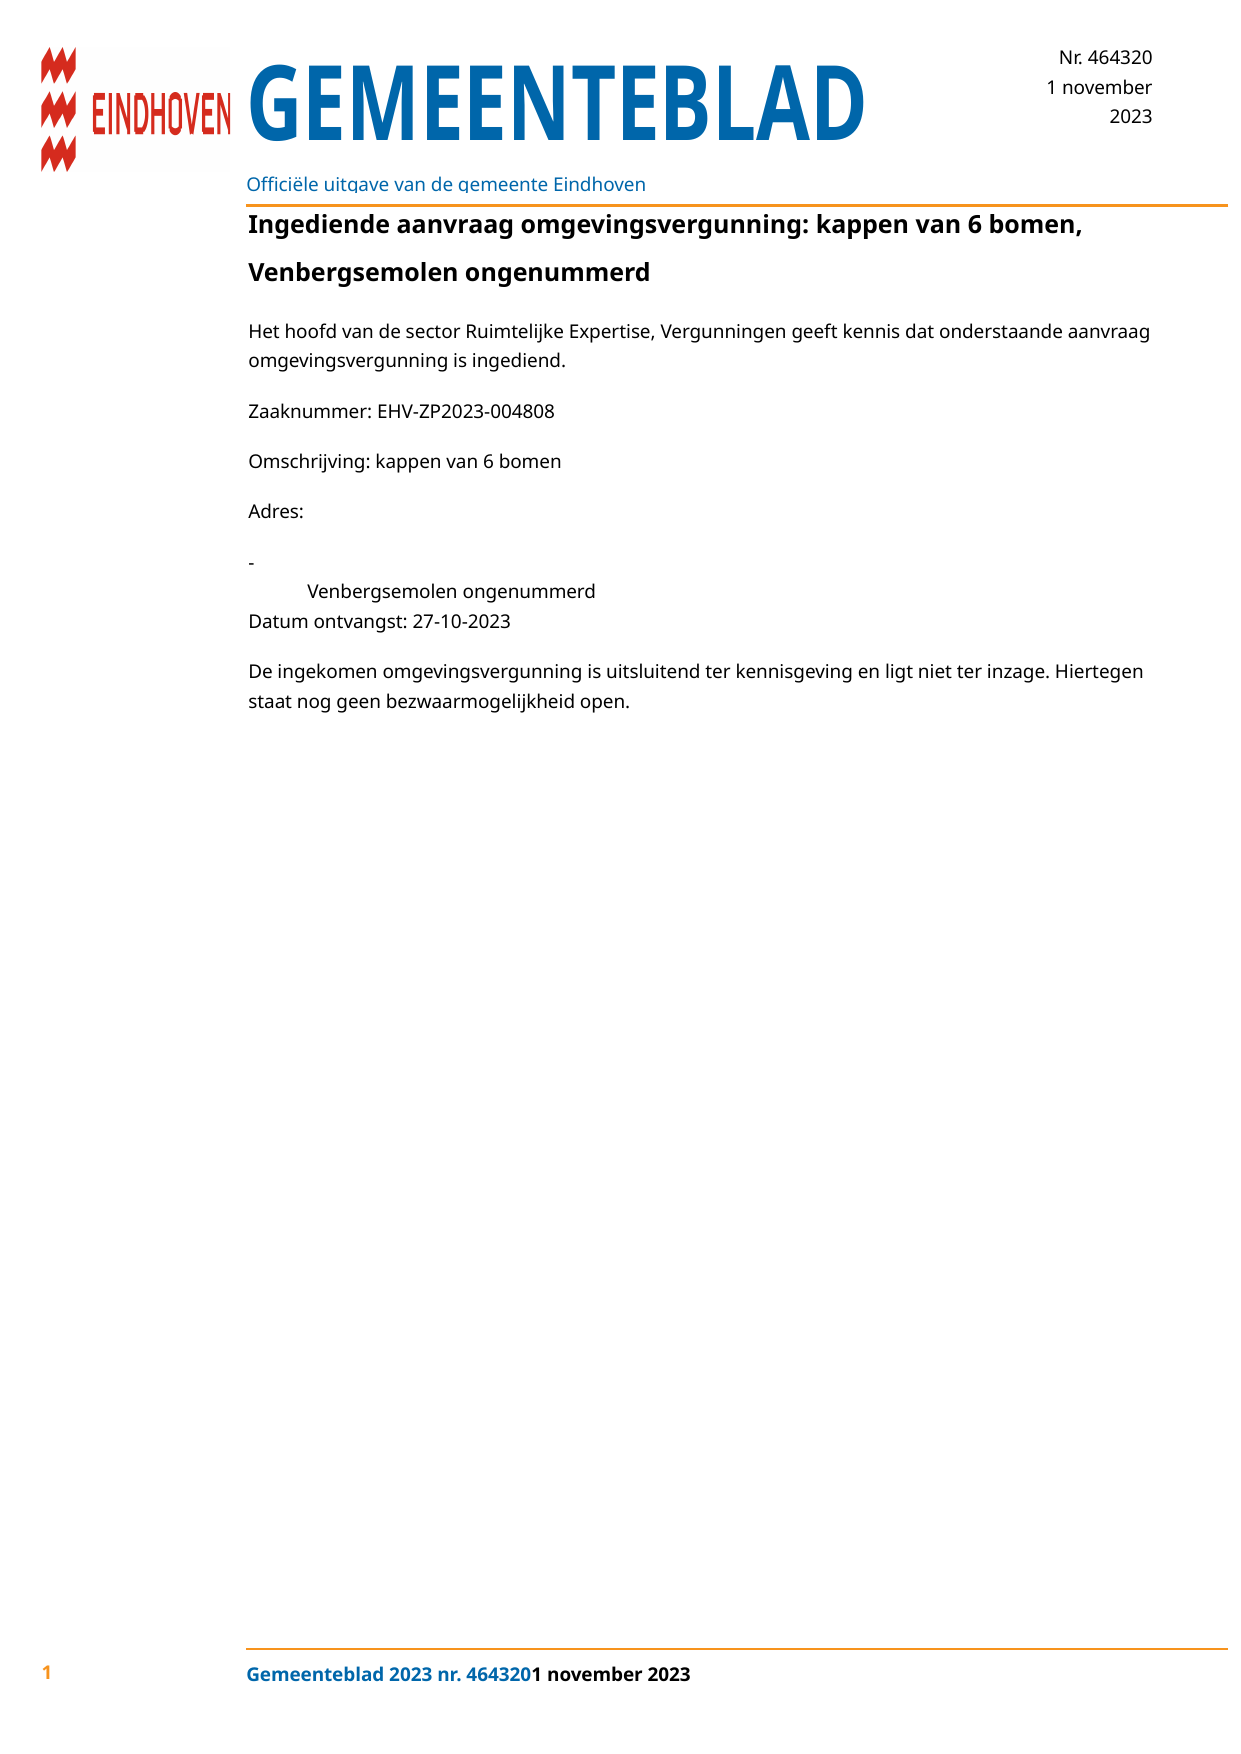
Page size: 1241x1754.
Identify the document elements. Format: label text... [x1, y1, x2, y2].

picture [41, 47, 231, 172]
text Ingediende aanvraag omgevingsvergunning: kappen van 6 bomen, Venbergsemolen ongenummerd [248, 207, 1152, 288]
text Omschrijving: kappen van 6 bomen [248, 448, 1152, 474]
list Venbergsemolen ongenummerd [248, 579, 1152, 604]
text Datum ontvangst: 27-10-2023 [248, 608, 1152, 634]
text Adres: [248, 499, 1152, 524]
text De ingekomen omgevingsvergunning is uitsluitend ter kennisgeving en ligt niet ter inzage. Hiertegen staat nog geen bezwaarmogelijkheid open. [248, 659, 1152, 714]
text Het hoofd van de sector Ruimtelijke Expertise, Vergunningen geeft kennis dat onderstaande aanvraag omgevingsvergunning is ingediend. [248, 318, 1152, 373]
text Zaaknummer: EHV-ZP2023-004808 [248, 398, 1152, 424]
